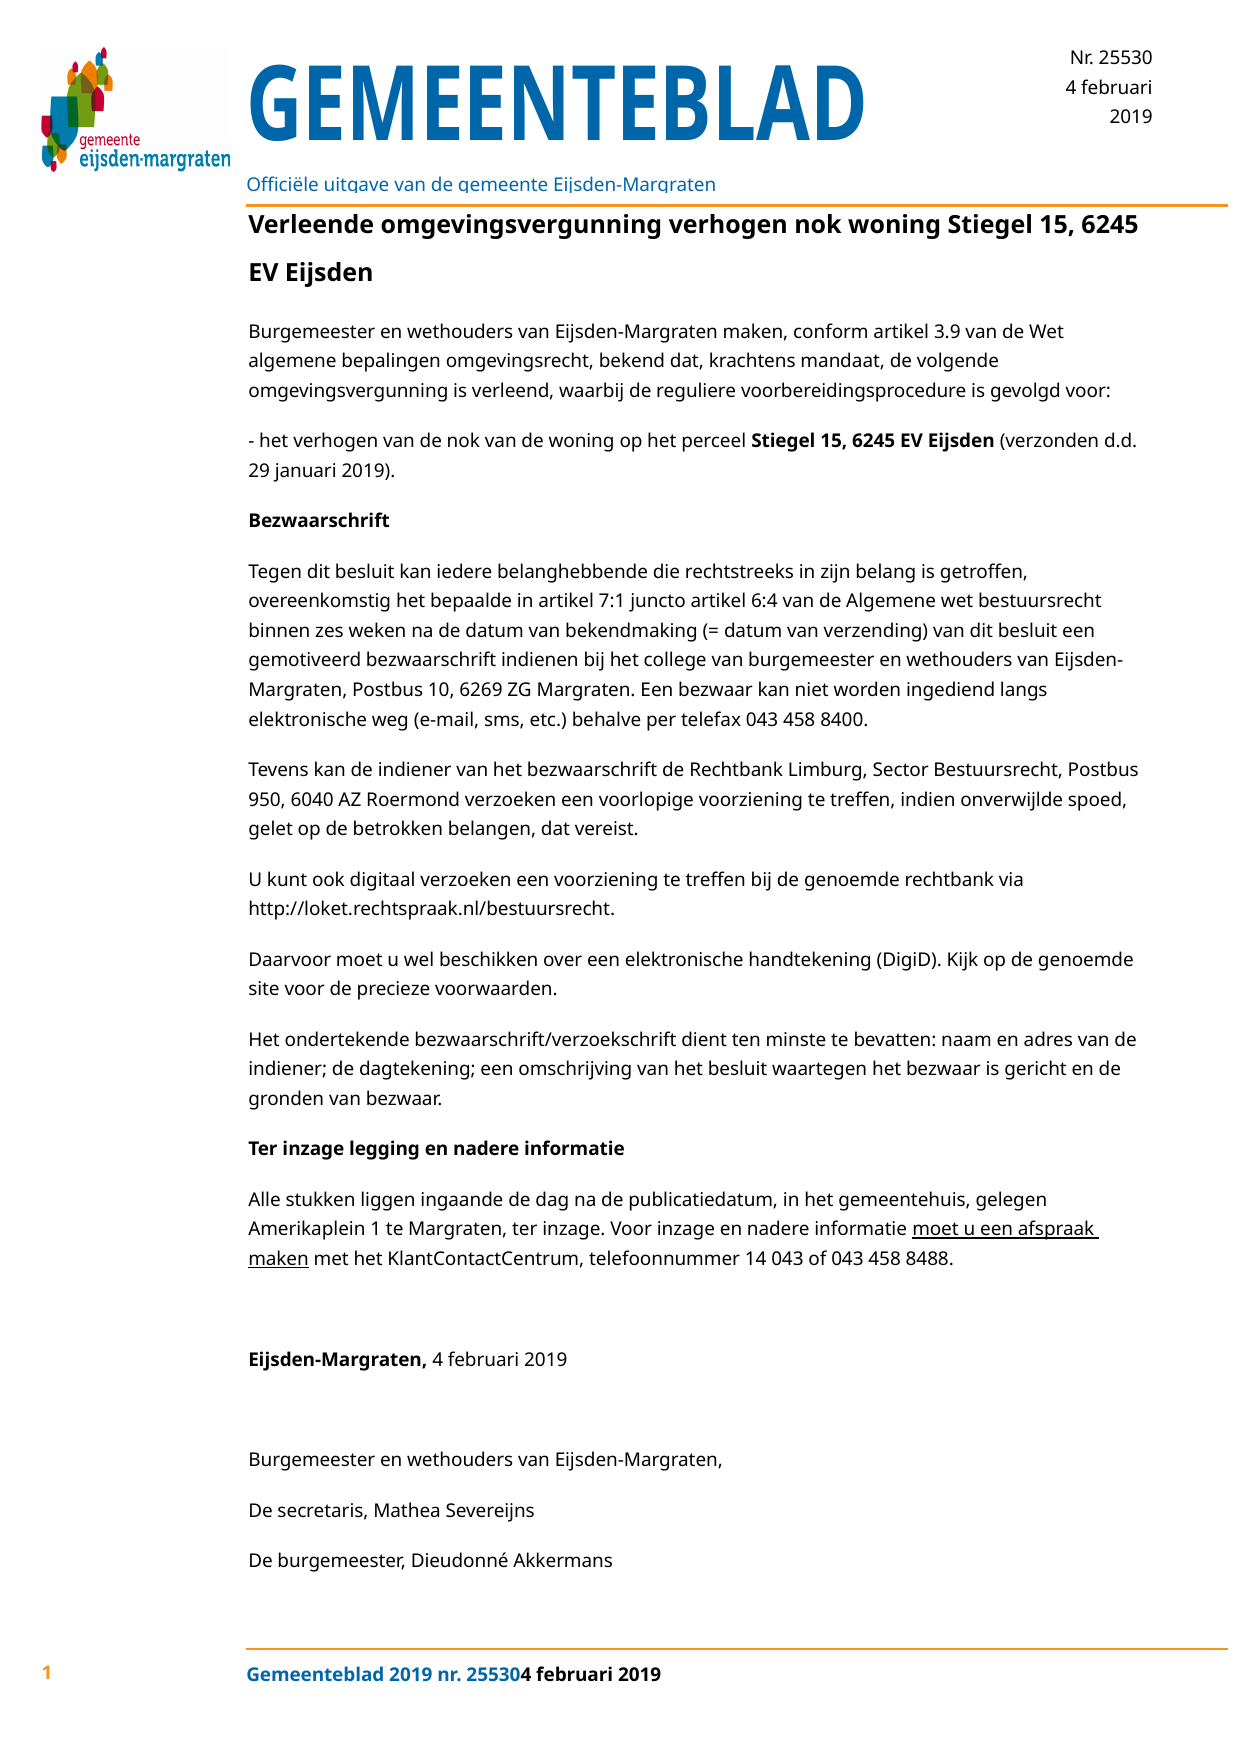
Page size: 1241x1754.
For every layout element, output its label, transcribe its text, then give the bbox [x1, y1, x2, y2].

text Tegen dit besluit kan iedere belanghebbende die rechtstreeks in zijn belang is getroffen, overeenkomstig het bepaalde in artikel 7:1 juncto artikel 6:4 van de Algemene wet bestuursrecht binnen zes weken na de datum van bekendmaking (= datum van verzending) van dit besluit een gemotiveerd bezwaarschrift indienen bij het college van burgemeester en wethouders van Eijsden-Margraten, Postbus 10, 6269 ZG Margraten. Een bezwaar kan niet worden ingediend langs elektronische weg (e-mail, sms, etc.) behalve per telefax 043 458 8400. [248, 558, 1152, 732]
text Burgemeester en wethouders van Eijsden-Margraten, [248, 1447, 1152, 1472]
text Bezwaarschrift [248, 507, 1152, 533]
text Het ondertekende bezwaarschrift/verzoekschrift dient ten minste te bevatten: naam en adres van de indiener; de dagtekening; een omschrijving van het besluit waartegen het bezwaar is gericht en de gronden van bezwaar. [248, 1026, 1152, 1111]
text Eijsden-Margraten, 4 februari 2019 [248, 1346, 1152, 1372]
text De burgemeester, Dieudonné Akkermans [248, 1547, 1152, 1573]
text - het verhogen van de nok van de woning op het perceel Stiegel 15, 6245 EV Eijsden (verzonden d.d. 29 januari 2019). [248, 427, 1152, 483]
text Daarvoor moet u wel beschikken over een elektronische handtekening (DigiD). Kijk op de genoemde site voor de precieze voorwaarden. [248, 946, 1152, 1001]
text De secretaris, Mathea Severeijns [248, 1497, 1152, 1523]
text Tevens kan de indiener van het bezwaarschrift de Rechtbank Limburg, Sector Bestuursrecht, Postbus 950, 6040 AZ Roermond verzoeken een voorlopige voorziening te treffen, indien onverwijlde spoed, gelet op de betrokken belangen, dat vereist. [248, 756, 1152, 841]
picture [41, 47, 231, 172]
text Verleende omgevingsvergunning verhogen nok woning Stiegel 15, 6245 EV Eijsden [248, 207, 1152, 288]
text U kunt ook digitaal verzoeken een voorziening te treffen bij de genoemde rechtbank via http://loket.rechtspraak.nl/bestuursrecht. [248, 866, 1152, 921]
text Burgemeester en wethouders van Eijsden-Margraten maken, conform artikel 3.9 van de Wet algemene bepalingen omgevingsrecht, bekend dat, krachtens mandaat, de volgende omgevingsvergunning is verleend, waarbij de reguliere voorbereidingsprocedure is gevolgd voor: [248, 318, 1152, 403]
text Alle stukken liggen ingaande de dag na de publicatiedatum, in het gemeentehuis, gelegen Amerikaplein 1 te Margraten, ter inzage. Voor inzage en nadere informatie moet u een afspraak maken met het KlantContactCentrum, telefoonnummer 14 043 of 043 458 8488. [248, 1186, 1152, 1271]
text Ter inzage legging en nadere informatie [248, 1135, 1152, 1161]
